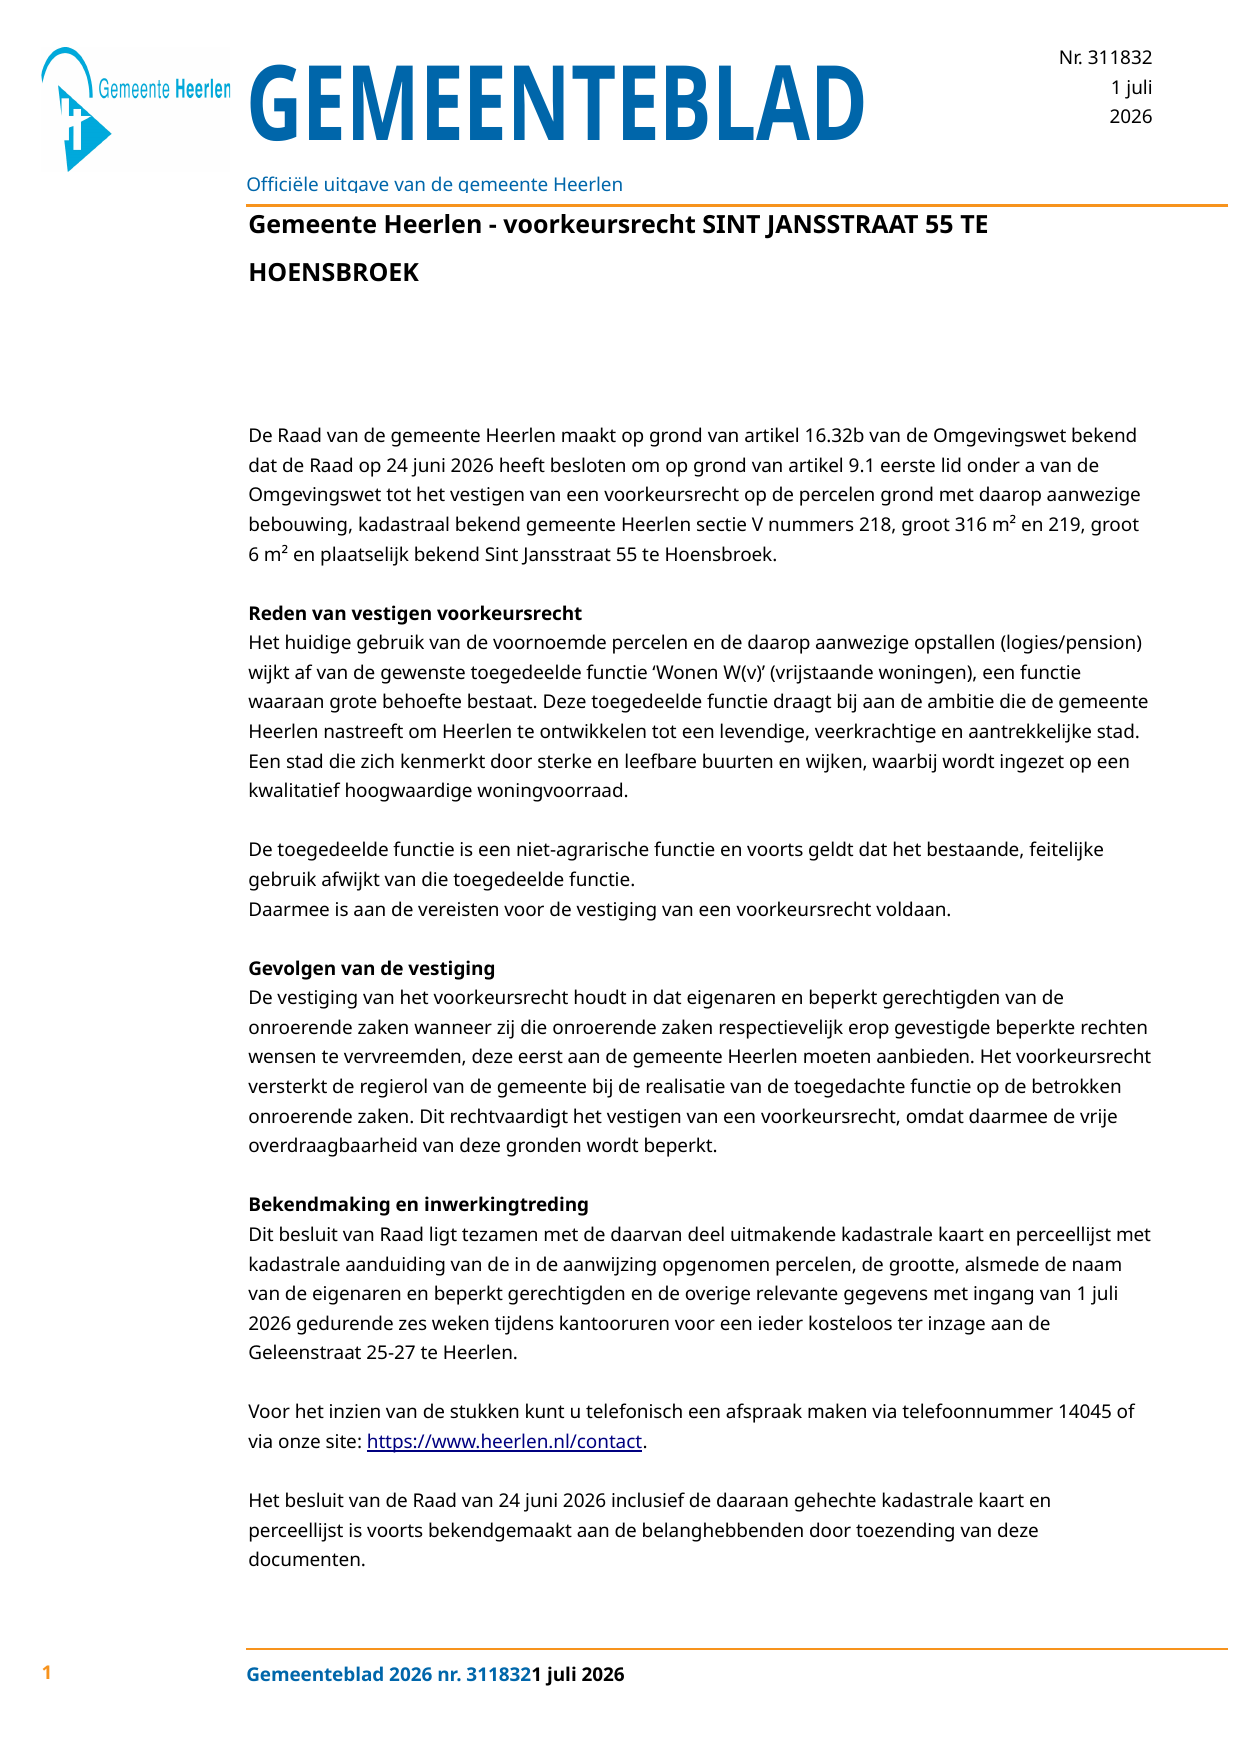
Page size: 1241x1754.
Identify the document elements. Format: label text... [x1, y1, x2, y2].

text Dit besluit van Raad ligt tezamen met de daarvan deel uitmakende kadastrale kaart en perceellijst met kadastrale aanduiding van de in de aanwijzing opgenomen percelen, de grootte, alsmede de naam van de eigenaren en beperkt gerechtigden en de overige relevante gegevens met ingang van 1 juli 2026 gedurende zes weken tijdens kantooruren voor een ieder kosteloos ter inzage aan de Geleenstraat 25-27 te Heerlen. [248, 1221, 1152, 1365]
text Daarmee is aan de vereisten voor de vestiging van een voorkeursrecht voldaan. [248, 896, 1152, 922]
text De vestiging van het voorkeursrecht houdt in dat eigenaren en beperkt gerechtigden van de onroerende zaken wanneer zij die onroerende zaken respectievelijk erop gevestigde beperkte rechten wensen te vervreemden, deze eerst aan de gemeente Heerlen moeten aanbieden. Het voorkeursrecht versterkt de regierol van de gemeente bij de realisatie van de toegedachte functie op de betrokken onroerende zaken. Dit rechtvaardigt het vestigen van een voorkeursrecht, omdat daarmee de vrije overdraagbaarheid van deze gronden wordt beperkt. [248, 984, 1152, 1158]
text Bekendmaking en inwerkingtreding [248, 1192, 1152, 1217]
text Gemeente Heerlen - voorkeursrecht SINT JANSSTRAAT 55 TE HOENSBROEK [248, 207, 1152, 288]
text Gevolgen van de vestiging [248, 955, 1152, 981]
text Het besluit van de Raad van 24 juni 2026 inclusief de daaraan gehechte kadastrale kaart en perceellijst is voorts bekendgemaakt aan de belanghebbenden door toezending van deze documenten. [248, 1487, 1152, 1572]
picture [41, 47, 59, 70]
picture [41, 47, 231, 172]
text De toegedeelde functie is een niet-agrarische functie en voorts geldt dat het bestaande, feitelijke gebruik afwijkt van die toegedeelde functie. [248, 837, 1152, 892]
text Het huidige gebruik van de voornoemde percelen en de daarop aanwezige opstallen (logies/pension) wijkt af van de gewenste toegedeelde functie ‘Wonen W(v)’ (vrijstaande woningen), een functie waaraan grote behoefte bestaat. Deze toegedeelde functie draagt bij aan de ambitie die de gemeente Heerlen nastreeft om Heerlen te ontwikkelen tot een levendige, veerkrachtige en aantrekkelijke stad. Een stad die zich kenmerkt door sterke en leefbare buurten en wijken, waarbij wordt ingezet op een kwalitatief hoogwaardige woningvoorraad. [248, 629, 1152, 803]
text Voor het inzien van de stukken kunt u telefonisch een afspraak maken via telefoonnummer 14045 of via onze site: https://www.heerlen.nl/contact. [248, 1399, 1152, 1454]
text De Raad van de gemeente Heerlen maakt op grond van artikel 16.32b van de Omgevingswet bekend dat de Raad op 24 juni 2026 heeft besloten om op grond van artikel 9.1 eerste lid onder a van de Omgevingswet tot het vestigen van een voorkeursrecht op de percelen grond met daarop aanwezige bebouwing, kadastraal bekend gemeente Heerlen sectie V nummers 218, groot 316 m² en 219, groot 6 m² en plaatselijk bekend Sint Jansstraat 55 te Hoensbroek. [248, 422, 1152, 567]
text Reden van vestigen voorkeursrecht [248, 600, 1152, 626]
